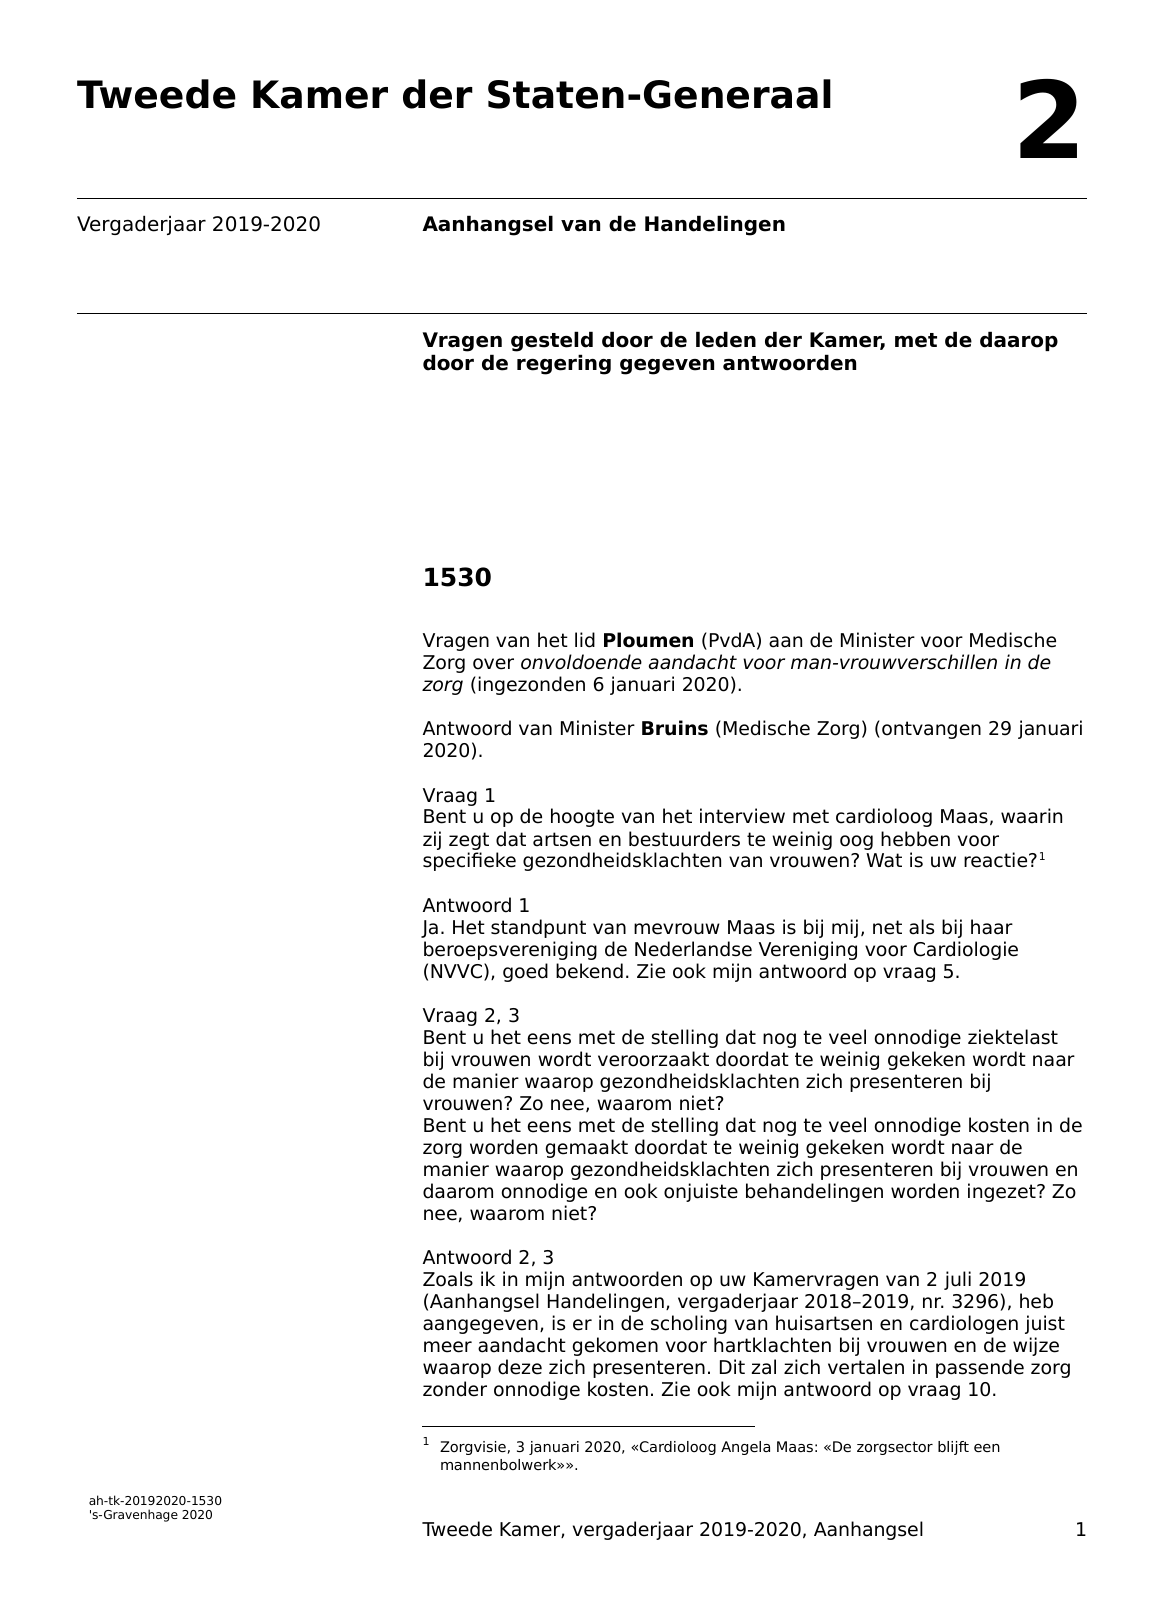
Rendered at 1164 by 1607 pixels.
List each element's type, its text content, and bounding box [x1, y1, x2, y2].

table_cell Aanhangsel van de Handelingen [422, 199, 1087, 313]
table_cell [77, 314, 422, 375]
text 1530 [422, 563, 1087, 592]
text Antwoord van Minister Bruins (Medische Zorg) (ontvangen 29 januari 2020). [422, 718, 1087, 762]
text Antwoord 2, 3 [422, 1247, 1087, 1269]
text Bent u het eens met de stelling dat nog te veel onnodige kosten in de zorg worden gemaakt doordat te weinig gekeken wordt naar de manier waarop gezondheidsklachten zich presenteren bij vrouwen en daarom onnodige en ook onjuiste behandelingen worden ingezet? Zo nee, waarom niet? [422, 1114, 1087, 1224]
text Antwoord 1 [422, 894, 1087, 917]
text Bent u op de hoogte van het interview met cardioloog Maas, waarin zij zegt dat artsen en bestuurders te weinig oog hebben voor specifieke gezondheidsklachten van vrouwen? Wat is uw reactie? [422, 806, 1087, 872]
text Zorgvisie, 3 januari 2020, «Cardioloog Angela Maas: «De zorgsector blijft een mannenbolwerk»». [422, 1435, 1087, 1474]
text Vraag 1 [422, 784, 1087, 806]
text Ja. Het standpunt van mevrouw Maas is bij mij, net als bij haar beroepsvereniging de Nederlandse Vereniging voor Cardiologie (NVVC), goed bekend. Zie ook mijn antwoord op vraag 5. [422, 917, 1087, 982]
text Vragen van het lid Ploumen (PvdA) aan de Minister voor Medische Zorg over onvoldoende aandacht voor man-vrouwverschillen in de zorg (ingezonden 6 januari 2020). [422, 630, 1087, 696]
table_header 2 [886, 59, 1087, 198]
text 's-Gravenhage 2020 [88, 1508, 323, 1522]
text Zoals ik in mijn antwoorden op uw Kamervragen van 2 juli 2019 (Aanhangsel Handelingen, vergaderjaar 2018–2019, nr. 3296), heb aangegeven, is er in de scholing van huisartsen en cardiologen juist meer aandacht gekomen voor hartklachten bij vrouwen en de wijze waarop deze zich presenteren. Dit zal zich vertalen in passende zorg zonder onnodige kosten. Zie ook mijn antwoord op vraag 10. [422, 1269, 1087, 1401]
table_header Tweede Kamer der Staten-Generaal [77, 59, 886, 198]
text Bent u het eens met de stelling dat nog te veel onnodige ziektelast bij vrouwen wordt veroorzaakt doordat te weinig gekeken wordt naar de manier waarop gezondheidsklachten zich presenteren bij vrouwen? Zo nee, waarom niet? [422, 1027, 1087, 1114]
table_cell Vragen gesteld door de leden der Kamer, met de daarop door de regering gegeven antwoorden [422, 314, 1087, 375]
text Vraag 2, 3 [422, 1005, 1087, 1027]
text ah-tk-20192020-1530 [88, 1494, 323, 1508]
table_cell Vergaderjaar 2019-2020 [77, 199, 422, 313]
